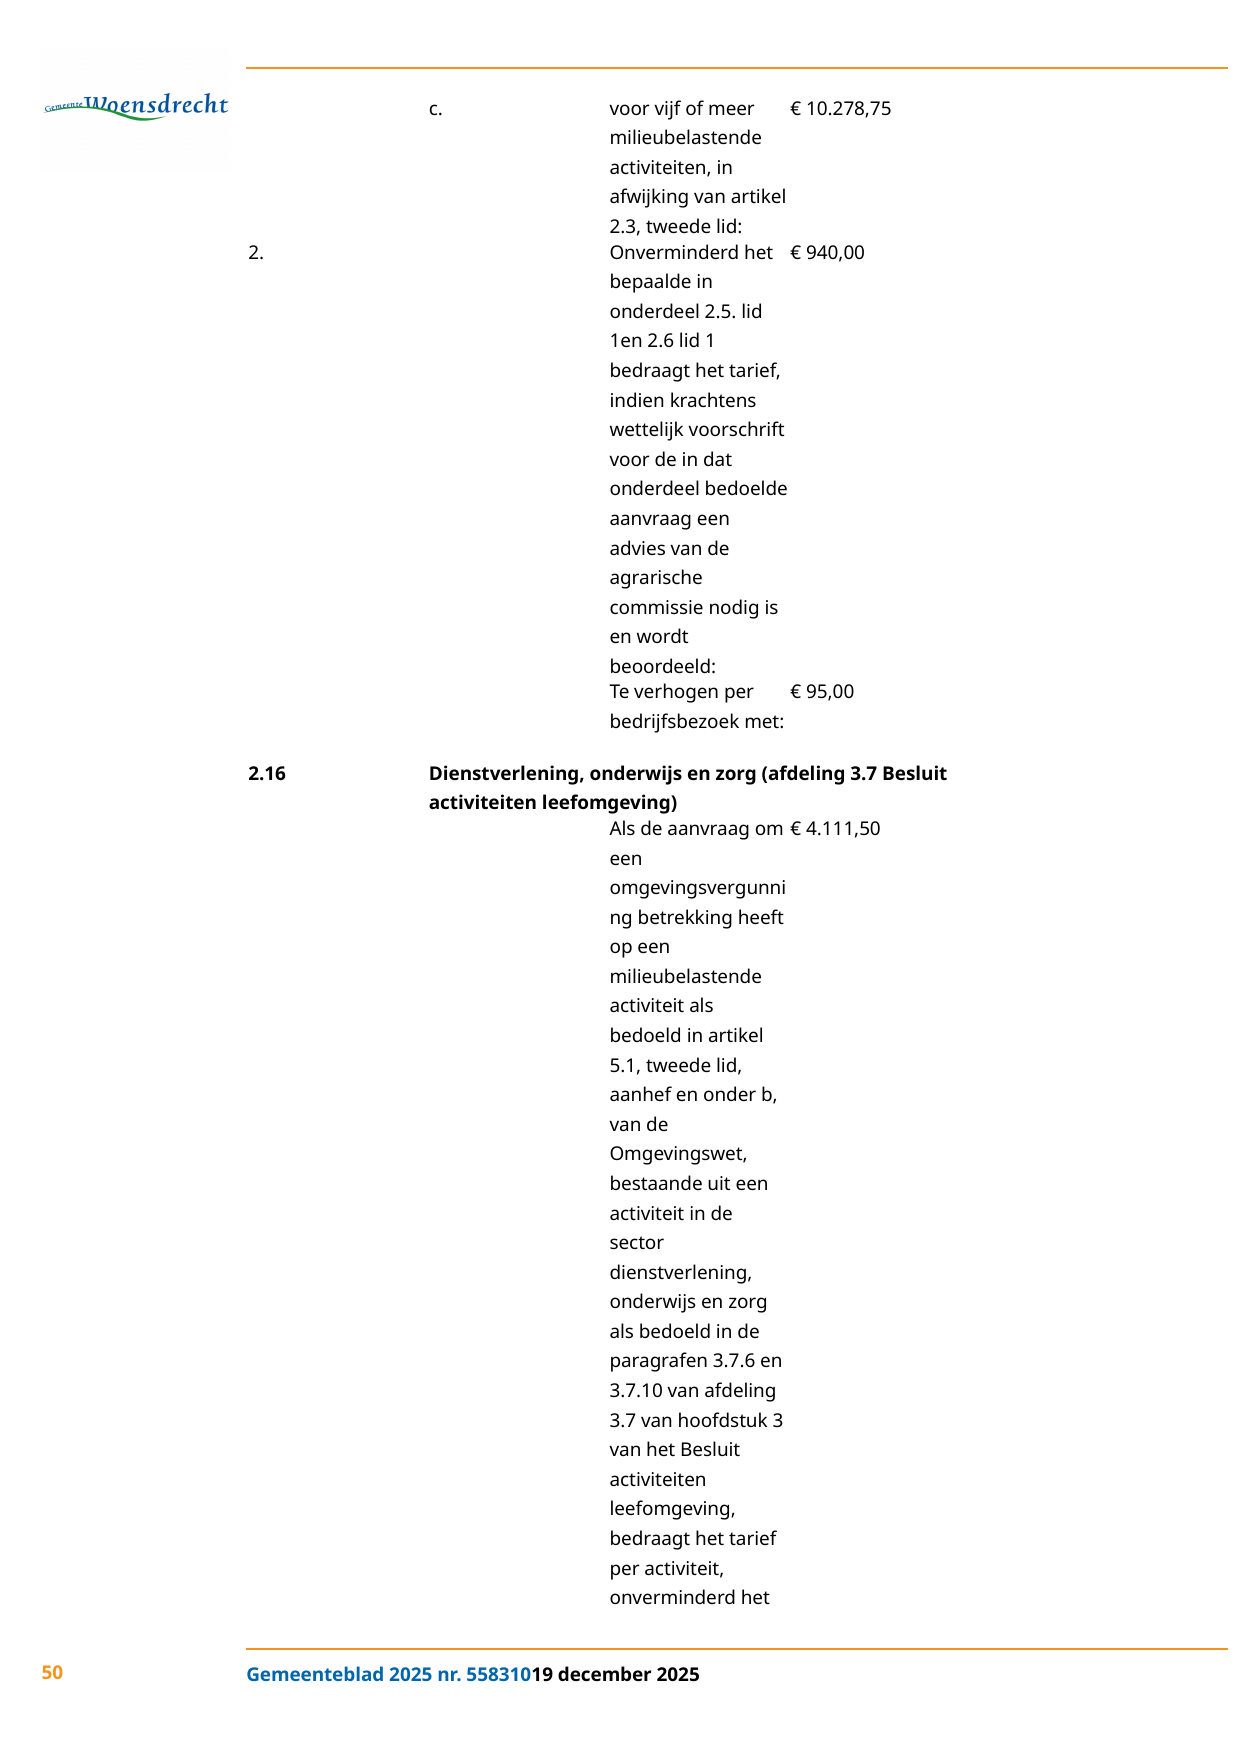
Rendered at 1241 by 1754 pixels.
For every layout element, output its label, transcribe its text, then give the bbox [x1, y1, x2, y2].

table_cell [971, 734, 1152, 760]
table_cell [429, 815, 609, 1610]
table_cell [248, 679, 429, 734]
table_cell [248, 95, 429, 239]
table_cell € 4.111,50 [790, 815, 971, 1610]
table_cell [790, 734, 971, 760]
table_cell Als de aanvraag om een omgevingsvergunning betrekking heeft op een milieubelastende activiteit als bedoeld in artikel 5.1, tweede lid, aanhef en onder b, van de Omgevingswet, bestaande uit een activiteit in de sector dienstverlening, onderwijs en zorg als bedoeld in de paragrafen 3.7.6 en 3.7.10 van afdeling 3.7 van hoofdstuk 3 van het Besluit activiteiten leefomgeving, bedraagt het tarief per activiteit, onverminderd het [609, 815, 790, 1610]
table_cell 2. [248, 239, 429, 679]
table_cell Onverminderd het bepaalde in onderdeel 2.5. lid 1en 2.6 lid 1 bedraagt het tarief, indien krachtens wettelijk voorschrift voor de in dat onderdeel bedoelde aanvraag een advies van de agrarische commissie nodig is en wordt beoordeeld: [609, 239, 790, 679]
table_cell [429, 239, 609, 679]
table_cell c. [429, 95, 609, 239]
table_cell € 10.278,75 [790, 95, 971, 239]
table_cell [429, 734, 609, 760]
table_cell Dienstverlening, onderwijs en zorg (afdeling 3.7 Besluit activiteiten leefomgeving) [429, 760, 971, 815]
table_cell [248, 815, 429, 1610]
table_cell [971, 95, 1152, 239]
table_cell 2.16 [248, 760, 429, 815]
table_cell [248, 734, 429, 760]
table_cell Te verhogen per bedrijfsbezoek met: [609, 679, 790, 734]
table_cell [971, 815, 1152, 1610]
table_cell [429, 679, 609, 734]
table_cell € 95,00 [790, 679, 971, 734]
table_cell [971, 760, 1152, 815]
picture [41, 47, 231, 172]
table_cell € 940,00 [790, 239, 971, 679]
table_cell [971, 679, 1152, 734]
table_cell [971, 239, 1152, 679]
table_cell voor vijf of meer milieubelastende activiteiten, in afwijking van artikel 2.3, tweede lid: [609, 95, 790, 239]
table_cell [609, 734, 790, 760]
